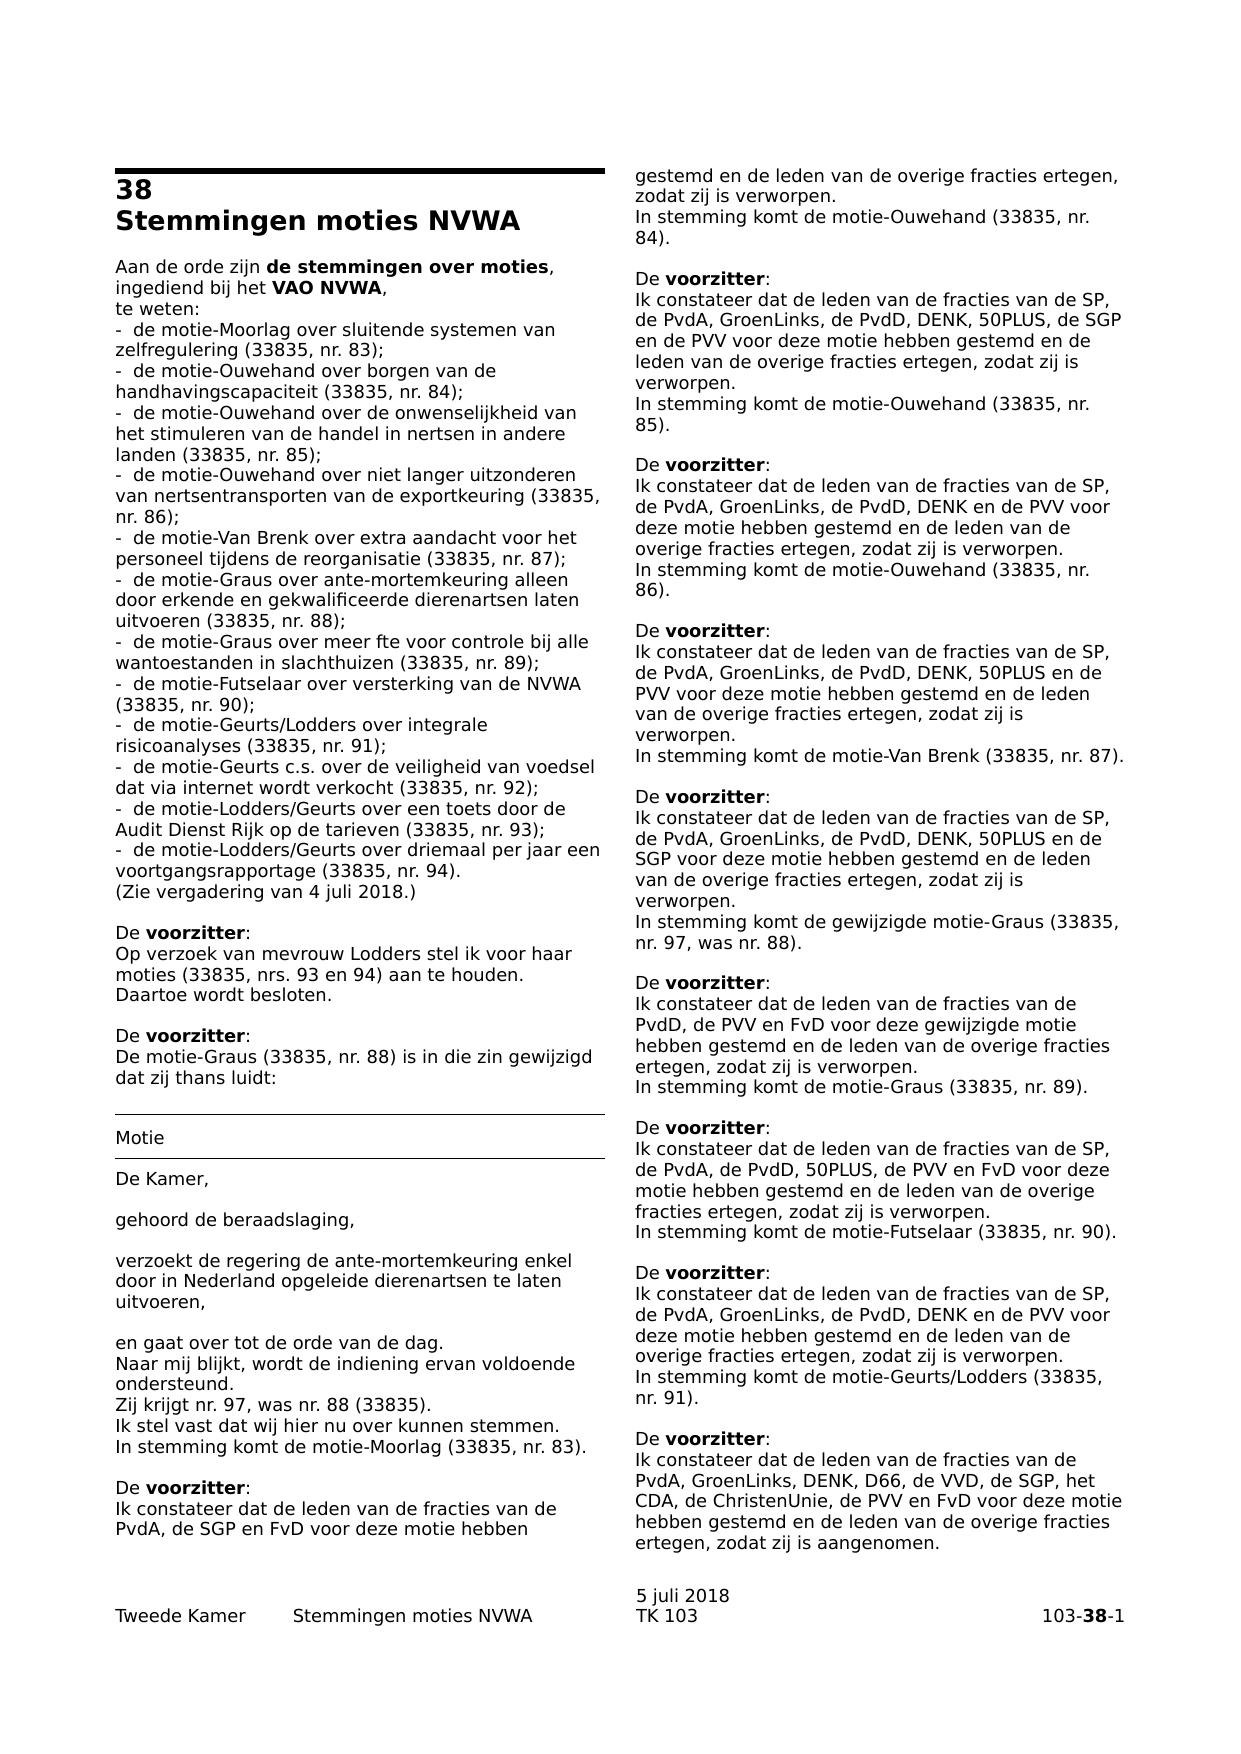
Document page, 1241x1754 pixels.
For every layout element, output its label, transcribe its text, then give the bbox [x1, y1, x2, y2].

list de motie-Futselaar over versterking van de NVWA (33835, nr. 90); [115, 673, 605, 715]
text Daartoe wordt besloten. [115, 985, 605, 1006]
text In stemming komt de motie-Ouwehand (33835, nr. 86). [635, 559, 1125, 601]
text Ik constateer dat de leden van de fracties van de PvdA, de SGP en FvD voor deze motie hebben [115, 1498, 605, 1540]
text gestemd en de leden van de overige fracties ertegen, zodat zij is verworpen. [635, 165, 1125, 207]
text De voorzitter: [635, 621, 1125, 642]
text gehoord de beraadslaging, [115, 1210, 605, 1230]
text De voorzitter: [635, 1118, 1125, 1139]
text Naar mij blijkt, wordt de indiening ervan voldoende ondersteund. [115, 1353, 605, 1395]
text In stemming komt de motie-Futselaar (33835, nr. 90). [635, 1222, 1125, 1243]
text Aan de orde zijn de stemmingen over moties, ingediend bij het VAO NVWA, [115, 257, 605, 298]
text (Zie vergadering van 4 juli 2018.) [115, 882, 605, 903]
text In stemming komt de motie-Graus (33835, nr. 89). [635, 1077, 1125, 1098]
list de motie-Van Brenk over extra aandacht voor het personeel tijdens de reorganisatie (33835, nr. 87); [115, 528, 605, 569]
text In stemming komt de gewijzigde motie-Graus (33835, nr. 97, was nr. 88). [635, 912, 1125, 953]
text In stemming komt de motie-Ouwehand (33835, nr. 84). [635, 207, 1125, 249]
list de motie-Moorlag over sluitende systemen van zelfregulering (33835, nr. 83); [115, 319, 605, 361]
text verzoekt de regering de ante-mortemkeuring enkel door in Nederland opgeleide dierenartsen te laten uitvoeren, [115, 1250, 605, 1313]
text Zij krijgt nr. 97, was nr. 88 (33835). [115, 1395, 605, 1416]
text Op verzoek van mevrouw Lodders stel ik voor haar moties (33835, nrs. 93 en 94) aan te houden. [115, 943, 605, 985]
text In stemming komt de motie-Moorlag (33835, nr. 83). [115, 1437, 605, 1457]
text De voorzitter: [635, 787, 1125, 807]
text De voorzitter: [635, 455, 1125, 476]
text Ik constateer dat de leden van de fracties van de PvdA, GroenLinks, DENK, D66, de VVD, de SGP, het CDA, de ChristenUnie, de PVV en FvD voor deze motie hebben gestemd en de leden van de overige fracties ertegen, zodat zij is aangenomen. [635, 1449, 1125, 1554]
text De voorzitter: [635, 269, 1125, 289]
text De motie-Graus (33835, nr. 88) is in die zin gewijzigd dat zij thans luidt: [115, 1047, 605, 1088]
text Ik constateer dat de leden van de fracties van de SP, de PvdA, GroenLinks, de PvdD, DENK, 50PLUS, de SGP en de PVV voor deze motie hebben gestemd en de leden van de overige fracties ertegen, zodat zij is verworpen. [635, 289, 1125, 393]
text Ik constateer dat de leden van de fracties van de SP, de PvdA, GroenLinks, de PvdD, DENK en de PVV voor deze motie hebben gestemd en de leden van de overige fracties ertegen, zodat zij is verworpen. [635, 476, 1125, 559]
text De voorzitter: [115, 1026, 605, 1047]
list de motie-Geurts/Lodders over integrale risicoanalyses (33835, nr. 91); [115, 715, 605, 757]
text De voorzitter: [635, 1263, 1125, 1284]
text De voorzitter: [635, 973, 1125, 994]
list de motie-Graus over meer fte voor controle bij alle wantoestanden in slachthuizen (33835, nr. 89); [115, 632, 605, 673]
list de motie-Lodders/Geurts over een toets door de Audit Dienst Rijk op de tarieven (33835, nr. 93); [115, 798, 605, 840]
text Motie [115, 1128, 605, 1149]
text De voorzitter: [115, 1477, 605, 1498]
text Ik constateer dat de leden van de fracties van de SP, de PvdA, de PvdD, 50PLUS, de PVV en FvD voor deze motie hebben gestemd en de leden van de overige fracties ertegen, zodat zij is verworpen. [635, 1139, 1125, 1222]
title 38 Stemmingen moties NVWA [115, 174, 605, 237]
list de motie-Geurts c.s. over de veiligheid van voedsel dat via internet wordt verkocht (33835, nr. 92); [115, 757, 605, 798]
text Ik constateer dat de leden van de fracties van de PvdD, de PVV en FvD voor deze gewijzigde motie hebben gestemd en de leden van de overige fracties ertegen, zodat zij is verworpen. [635, 994, 1125, 1077]
list de motie-Graus over ante-mortemkeuring alleen door erkende en gekwalificeerde dierenartsen laten uitvoeren (33835, nr. 88); [115, 569, 605, 632]
text In stemming komt de motie-Van Brenk (33835, nr. 87). [635, 746, 1125, 767]
text In stemming komt de motie-Ouwehand (33835, nr. 85). [635, 393, 1125, 435]
text Ik constateer dat de leden van de fracties van de SP, de PvdA, GroenLinks, de PvdD, DENK, 50PLUS en de PVV voor deze motie hebben gestemd en de leden van de overige fracties ertegen, zodat zij is verworpen. [635, 642, 1125, 746]
text te weten: [115, 298, 605, 319]
list de motie-Ouwehand over de onwenselijkheid van het stimuleren van de handel in nertsen in andere landen (33835, nr. 85); [115, 403, 605, 465]
text en gaat over tot de orde van de dag. [115, 1333, 605, 1353]
text Ik stel vast dat wij hier nu over kunnen stemmen. [115, 1416, 605, 1437]
text Ik constateer dat de leden van de fracties van de SP, de PvdA, GroenLinks, de PvdD, DENK, 50PLUS en de SGP voor deze motie hebben gestemd en de leden van de overige fracties ertegen, zodat zij is verworpen. [635, 807, 1125, 912]
list de motie-Lodders/Geurts over driemaal per jaar een voortgangsrapportage (33835, nr. 94). [115, 840, 605, 882]
text De voorzitter: [635, 1429, 1125, 1449]
text De voorzitter: [115, 923, 605, 943]
list de motie-Ouwehand over borgen van de handhavingscapaciteit (33835, nr. 84); [115, 361, 605, 403]
text Ik constateer dat de leden van de fracties van de SP, de PvdA, GroenLinks, de PvdD, DENK en de PVV voor deze motie hebben gestemd en de leden van de overige fracties ertegen, zodat zij is verworpen. [635, 1284, 1125, 1367]
text In stemming komt de motie-Geurts/Lodders (33835, nr. 91). [635, 1367, 1125, 1409]
list de motie-Ouwehand over niet langer uitzonderen van nertsentransporten van de exportkeuring (33835, nr. 86); [115, 465, 605, 528]
text De Kamer, [115, 1169, 605, 1190]
